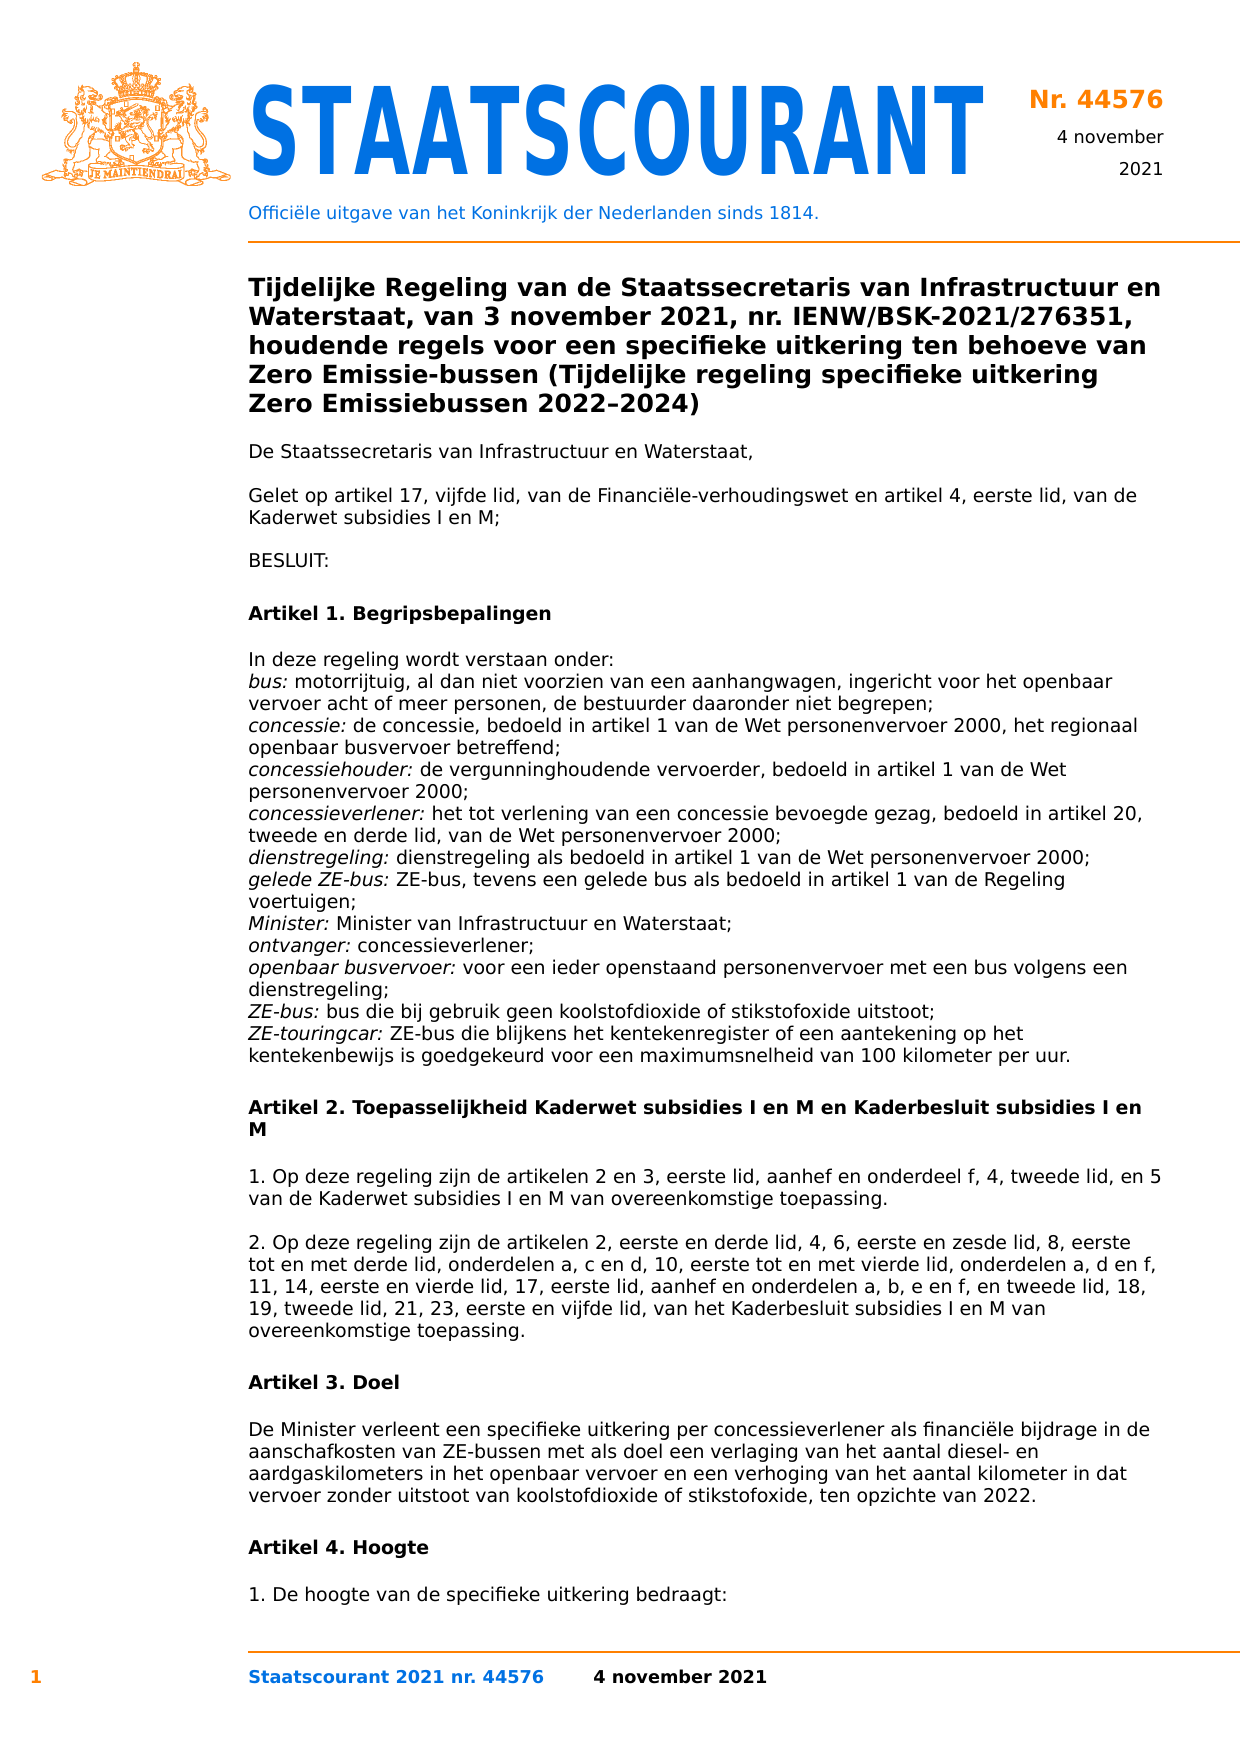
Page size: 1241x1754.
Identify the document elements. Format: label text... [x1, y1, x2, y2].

text dienstregeling: dienstregeling als bedoeld in artikel 1 van de Wet personenvervoer 2000; [248, 847, 1163, 869]
table_header STAATSCOURANT [248, 62, 998, 203]
text De Staatssecretaris van Infrastructuur en Waterstaat, [248, 441, 1163, 463]
text BESLUIT: [248, 550, 1163, 572]
text bus: motorrijtuig, al dan niet voorzien van een aanhangwagen, ingericht voor het openbaar vervoer acht of meer personen, de bestuurder daaronder niet begrepen; [248, 671, 1163, 715]
text ZE-touringcar: ZE-bus die blijkens het kentekenregister of een aantekening op het kentekenbewijs is goedgekeurd voor een maximumsnelheid van 100 kilometer per uur. [248, 1023, 1163, 1067]
picture [41, 62, 231, 186]
text ontvanger: concessieverlener; [248, 935, 1163, 957]
subtitle Artikel 3. Doel [248, 1372, 1163, 1394]
table_cell 4 november [998, 121, 1240, 153]
table_cell Officiële uitgave van het Koninkrijk der Nederlanden sinds 1814. [248, 203, 1240, 241]
text In deze regeling wordt verstaan onder: [248, 649, 1163, 671]
text De Minister verleent een specifieke uitkering per concessieverlener als financiële bijdrage in de aanschafkosten van ZE-bussen met als doel een verlaging van het aantal diesel- en aardgaskilometers in het openbaar vervoer en een verhoging van het aantal kilometer in dat vervoer zonder uitstoot van koolstofdioxide of stikstofoxide, ten opzichte van 2022. [248, 1419, 1163, 1507]
text 2. Op deze regeling zijn de artikelen 2, eerste en derde lid, 4, 6, eerste en zesde lid, 8, eerste tot en met derde lid, onderdelen a, c en d, 10, eerste tot en met vierde lid, onderdelen a, d en f, 11, 14, eerste en vierde lid, 17, eerste lid, aanhef en onderdelen a, b, e en f, en tweede lid, 18, 19, tweede lid, 21, 23, eerste en vijfde lid, van het Kaderbesluit subsidies I en M van overeenkomstige toepassing. [248, 1232, 1163, 1342]
text gelede ZE-bus: ZE-bus, tevens een gelede bus als bedoeld in artikel 1 van de Regeling voertuigen; [248, 869, 1163, 913]
text concessie: de concessie, bedoeld in artikel 1 van de Wet personenvervoer 2000, het regionaal openbaar busvervoer betreffend; [248, 715, 1163, 759]
subtitle Artikel 1. Begripsbepalingen [248, 602, 1163, 624]
table_cell 2021 [998, 153, 1240, 203]
text 1. Op deze regeling zijn de artikelen 2 en 3, eerste lid, aanhef en onderdeel f, 4, tweede lid, en 5 van de Kaderwet subsidies I en M van overeenkomstige toepassing. [248, 1166, 1163, 1210]
text openbaar busvervoer: voor een ieder openstaand personenvervoer met een bus volgens een dienstregeling; [248, 957, 1163, 1001]
table_header [25, 62, 248, 241]
subtitle Tijdelijke Regeling van de Staatssecretaris van Infrastructuur en Waterstaat, van 3 november 2021, nr. IENW/BSK-2021/276351, houdende regels voor een specifieke uitkering ten behoeve van Zero Emissie-bussen (Tijdelijke regeling specifieke uitkering Zero Emissiebussen 2022–2024) [248, 273, 1163, 419]
subtitle Artikel 4. Hoogte [248, 1537, 1163, 1558]
text concessiehouder: de vergunninghoudende vervoerder, bedoeld in artikel 1 van de Wet personenvervoer 2000; [248, 759, 1163, 803]
table_header Nr. 44576 [998, 62, 1240, 121]
text concessieverlener: het tot verlening van een concessie bevoegde gezag, bedoeld in artikel 20, tweede en derde lid, van de Wet personenvervoer 2000; [248, 803, 1163, 847]
text Minister: Minister van Infrastructuur en Waterstaat; [248, 913, 1163, 935]
subtitle Artikel 2. Toepasselijkheid Kaderwet subsidies I en M en Kaderbesluit subsidies I en M [248, 1097, 1163, 1141]
text ZE-bus: bus die bij gebruik geen koolstofdioxide of stikstofoxide uitstoot; [248, 1001, 1163, 1023]
text Gelet op artikel 17, vijfde lid, van de Financiële-verhoudingswet en artikel 4, eerste lid, van de Kaderwet subsidies I en M; [248, 484, 1163, 528]
text 1. De hoogte van de specifieke uitkering bedraagt: [248, 1583, 1163, 1606]
